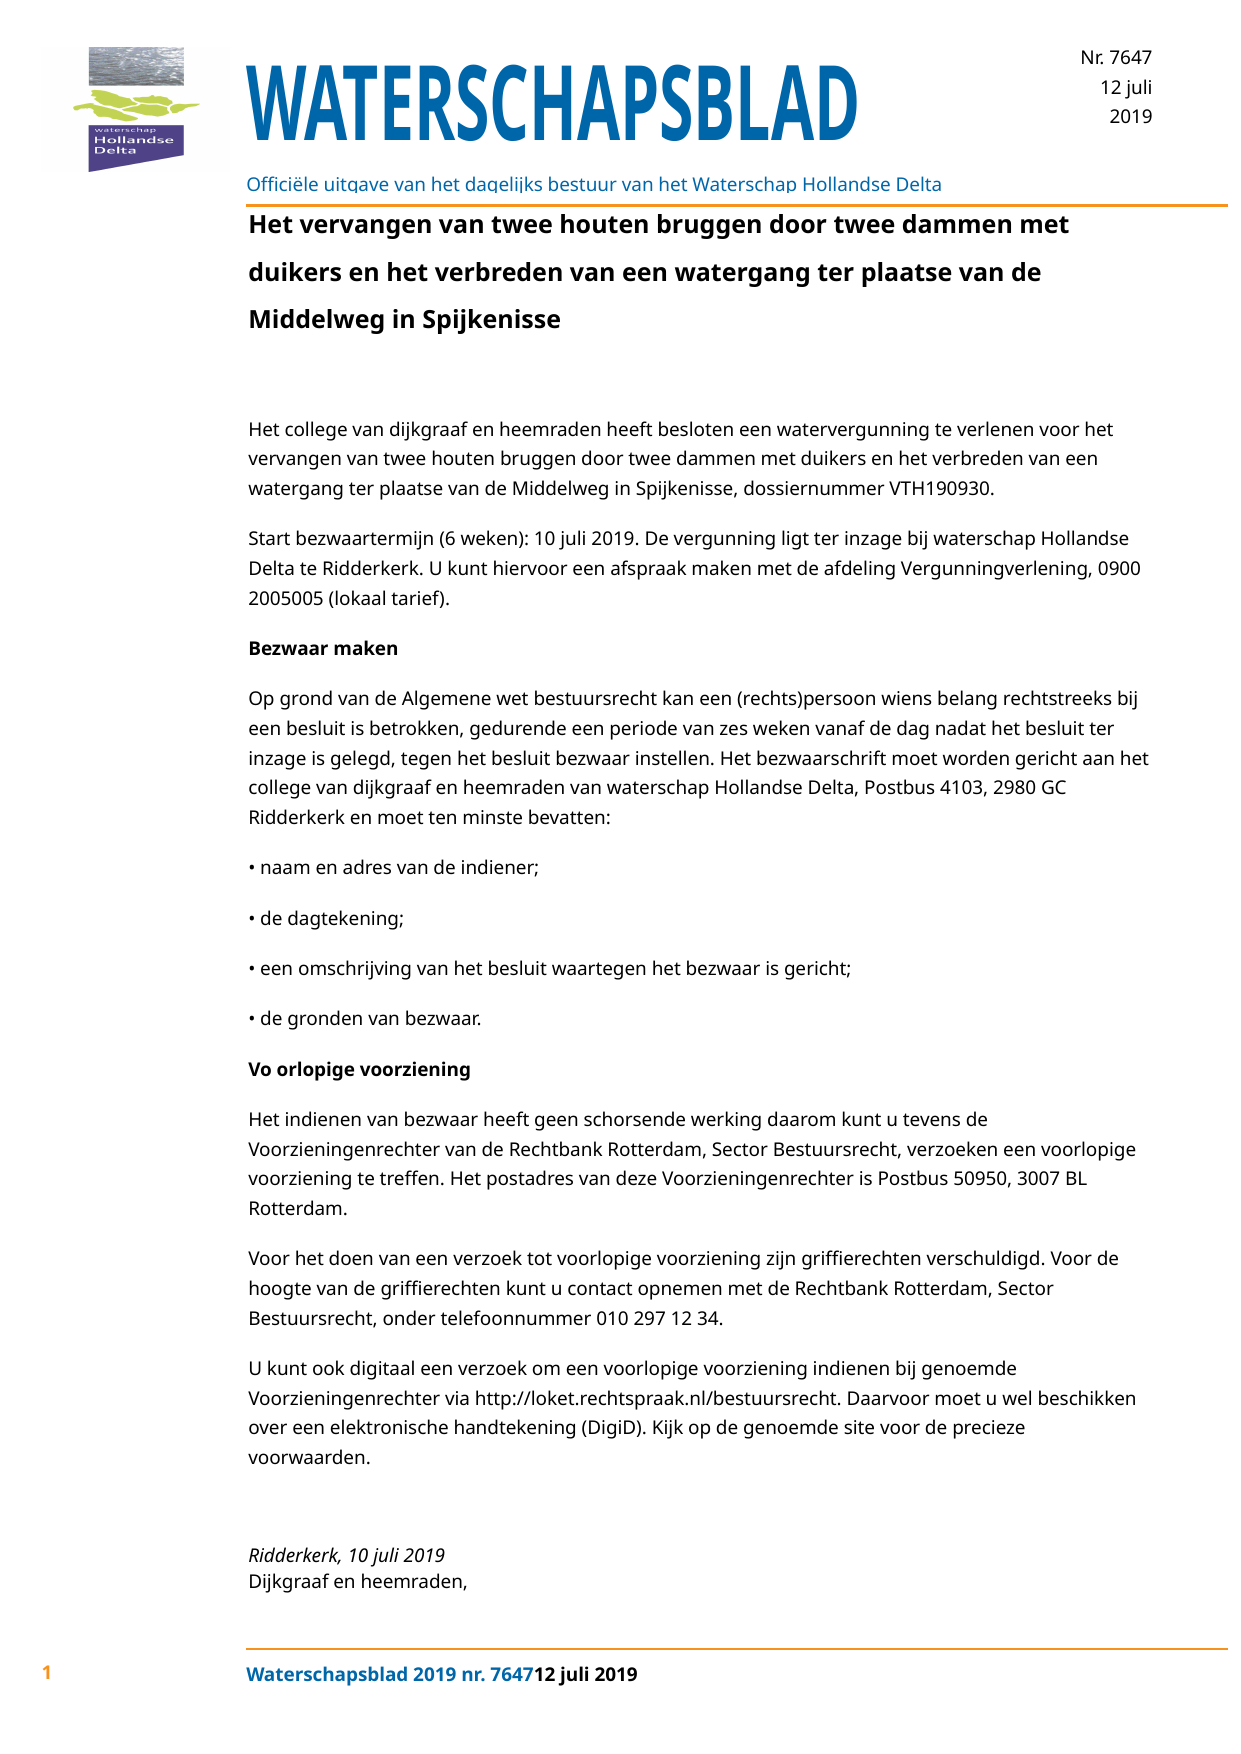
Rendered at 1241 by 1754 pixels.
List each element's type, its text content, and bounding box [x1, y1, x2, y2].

text Start bezwaartermijn (6 weken): 10 juli 2019. De vergunning ligt ter inzage bij waterschap Hollandse Delta te Ridderkerk. U kunt hiervoor een afspraak maken met de afdeling Vergunningverlening, 0900 2005005 (lokaal tarief). [248, 526, 1152, 610]
text Ridderkerk, 10 juli 2019 [248, 1542, 1152, 1568]
text • de dagtekening; [248, 905, 1152, 930]
text Vo orlopige voorziening [248, 1056, 1152, 1082]
text Voor het doen van een verzoek tot voorlopige voorziening zijn griffierechten verschuldigd. Voor de hoogte van de griffierechten kunt u contact opnemen met de Rechtbank Rotterdam, Sector Bestuursrecht, onder telefoonnummer 010 297 12 34. [248, 1246, 1152, 1330]
text Dijkgraaf en heemraden, [248, 1568, 1152, 1593]
text • een omschrijving van het besluit waartegen het bezwaar is gericht; [248, 955, 1152, 981]
text Het vervangen van twee houten bruggen door twee dammen met duikers en het verbreden van een watergang ter plaatse van de Middelweg in Spijkenisse [248, 207, 1152, 336]
text Het college van dijkgraaf en heemraden heeft besloten een watervergunning te verlenen voor het vervangen van twee houten bruggen door twee dammen met duikers en het verbreden van een watergang ter plaatse van de Middelweg in Spijkenisse, dossiernummer VTH190930. [248, 416, 1152, 501]
picture [41, 47, 231, 172]
text Het indienen van bezwaar heeft geen schorsende werking daarom kunt u tevens de Voorzieningenrechter van de Rechtbank Rotterdam, Sector Bestuursrecht, verzoeken een voorlopige voorziening te treffen. Het postadres van deze Voorzieningenrechter is Postbus 50950, 3007 BL Rotterdam. [248, 1106, 1152, 1221]
text U kunt ook digitaal een verzoek om een voorlopige voorziening indienen bij genoemde Voorzieningenrechter via http://loket.rechtspraak.nl/bestuursrecht. Daarvoor moet u wel beschikken over een elektronische handtekening (DigiD). Kijk op de genoemde site voor de precieze voorwaarden. [248, 1355, 1152, 1469]
text • de gronden van bezwaar. [248, 1006, 1152, 1031]
text Bezwaar maken [248, 635, 1152, 661]
text Op grond van de Algemene wet bestuursrecht kan een (rechts)persoon wiens belang rechtstreeks bij een besluit is betrokken, gedurende een periode van zes weken vanaf de dag nadat het besluit ter inzage is gelegd, tegen het besluit bezwaar instellen. Het bezwaarschrift moet worden gericht aan het college van dijkgraaf en heemraden van waterschap Hollandse Delta, Postbus 4103, 2980 GC Ridderkerk en moet ten minste bevatten: [248, 686, 1152, 829]
text • naam en adres van de indiener; [248, 854, 1152, 880]
